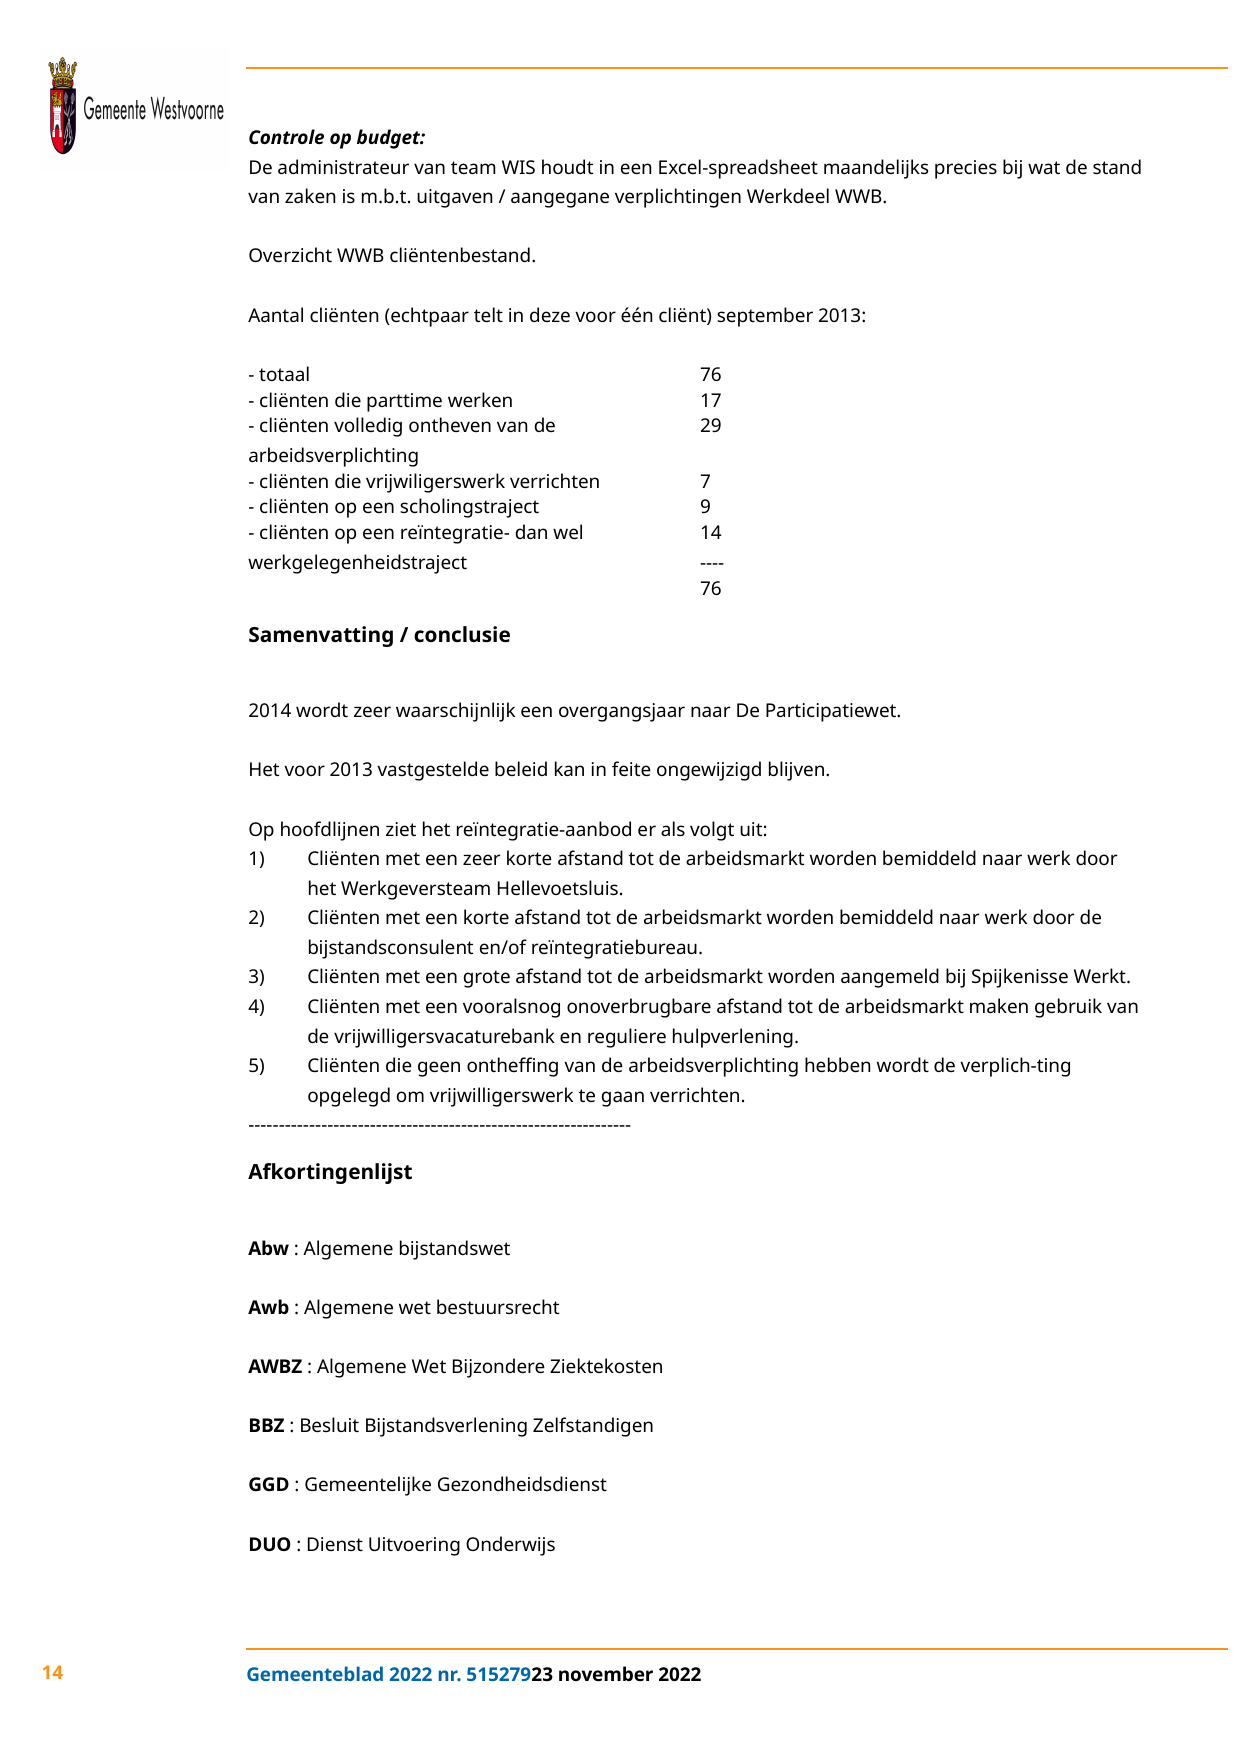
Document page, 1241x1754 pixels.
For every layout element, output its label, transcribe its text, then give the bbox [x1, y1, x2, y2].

table_header - totaal [248, 361, 700, 387]
text Aantal cliënten (echtpaar telt in deze voor één cliënt) september 2013: [248, 302, 1152, 328]
list Cliënten met een zeer korte afstand tot de arbeidsmarkt worden bemiddeld naar werk door het Werkgeversteam Hellevoetsluis. [248, 845, 1152, 901]
text Samenvatting / conclusie [248, 620, 1152, 648]
text De administrateur van team WIS houdt in een Excel-spreadsheet maandelijks precies bij wat de stand van zaken is m.b.t. uitgaven / aangegane verplichtingen Werkdeel WWB. [248, 154, 1152, 209]
text Controle op budget: [248, 124, 1152, 150]
table_cell - cliënten volledig ontheven van de arbeidsverplichting [248, 413, 700, 468]
text DUO : Dienst Uitvoering Onderwijs [248, 1531, 1152, 1556]
table_cell - cliënten die parttime werken [248, 387, 700, 413]
table_cell - cliënten die vrijwiligerswerk verrichten [248, 468, 700, 494]
text --------------------------------------------------------------- [248, 1112, 1152, 1137]
picture [41, 47, 231, 172]
text Overzicht WWB cliëntenbestand. [248, 243, 1152, 268]
table_cell - cliënten op een scholingstraject [248, 494, 700, 519]
text Afkortingenlijst [248, 1157, 1152, 1186]
table_cell 9 [700, 494, 1152, 519]
list Cliënten met een grote afstand tot de arbeidsmarkt worden aangemeld bij Spijkenisse Werkt. [248, 964, 1152, 989]
table_cell 14 ---- [700, 519, 1152, 575]
table_cell [248, 575, 700, 600]
table_cell - cliënten op een reïntegratie- dan wel werkgelegenheidstraject [248, 519, 700, 575]
list Cliënten die geen ontheffing van de arbeidsverplichting hebben wordt de verplich-ting opgelegd om vrijwilligerswerk te gaan verrichten. [248, 1052, 1152, 1108]
text Op hoofdlijnen ziet het reïntegratie-aanbod er als volgt uit: [248, 816, 1152, 841]
list Cliënten met een korte afstand tot de arbeidsmarkt worden bemiddeld naar werk door de bijstandsconsulent en/of reïntegratiebureau. [248, 904, 1152, 960]
text BBZ : Besluit Bijstandsverlening Zelfstandigen [248, 1412, 1152, 1438]
text 2014 wordt zeer waarschijnlijk een overgangsjaar naar De Participatiewet. [248, 697, 1152, 723]
table_cell 7 [700, 468, 1152, 494]
list Cliënten met een vooralsnog onoverbrugbare afstand tot de arbeidsmarkt maken gebruik van de vrijwilligersvacaturebank en reguliere hulpverlening. [248, 993, 1152, 1048]
table_cell 76 [700, 575, 1152, 600]
text AWBZ : Algemene Wet Bijzondere Ziektekosten [248, 1353, 1152, 1379]
table_cell 29 [700, 413, 1152, 468]
text Awb : Algemene wet bestuursrecht [248, 1294, 1152, 1320]
table_header 76 [700, 361, 1152, 387]
text GGD : Gemeentelijke Gezondheidsdienst [248, 1472, 1152, 1497]
table_cell 17 [700, 387, 1152, 413]
text Abw : Algemene bijstandswet [248, 1235, 1152, 1261]
text Het voor 2013 vastgestelde beleid kan in feite ongewijzigd blijven. [248, 757, 1152, 782]
